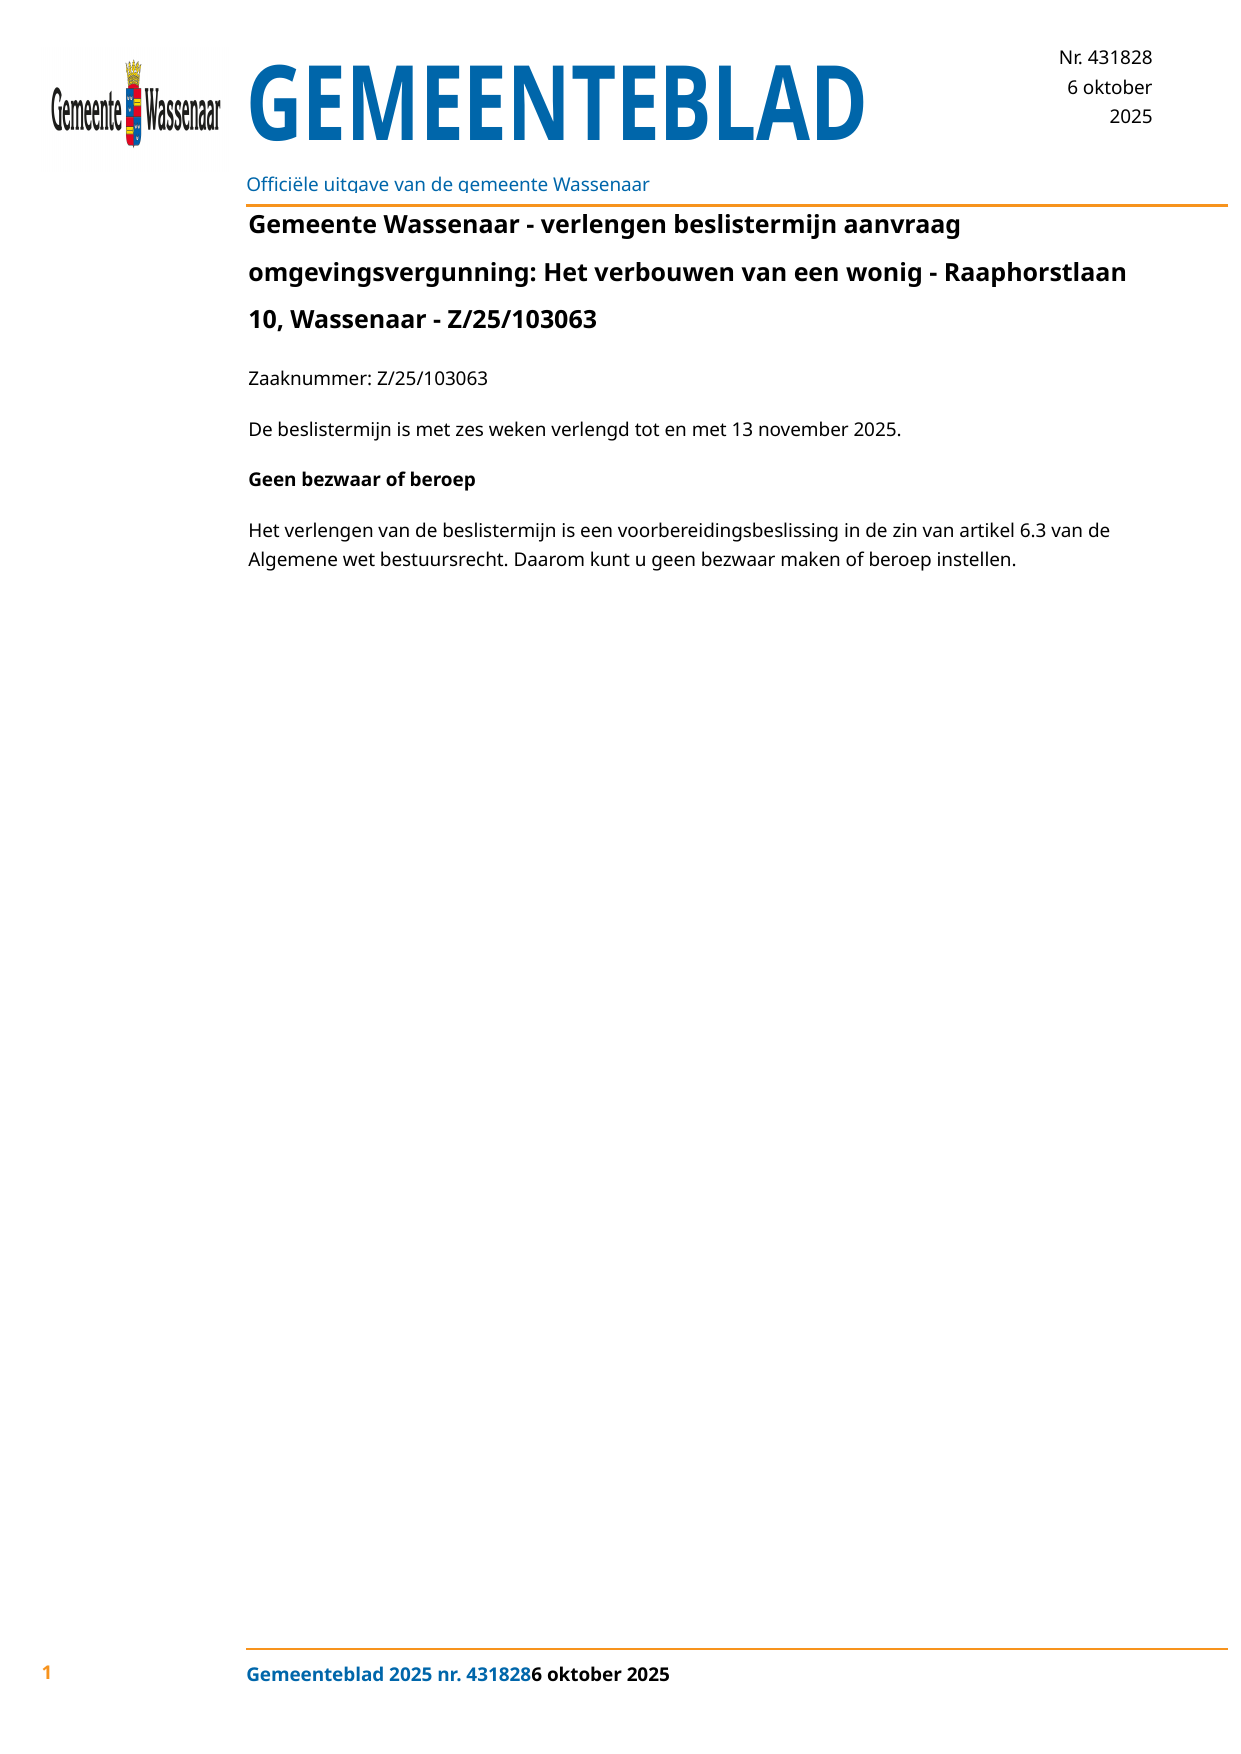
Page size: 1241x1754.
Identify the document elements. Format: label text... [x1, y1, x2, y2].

text Geen bezwaar of beroep [248, 466, 1152, 492]
text Gemeente Wassenaar - verlengen beslistermijn aanvraag omgevingsvergunning: Het verbouwen van een wonig - Raaphorstlaan 10, Wassenaar - Z/25/103063 [248, 207, 1152, 336]
picture [41, 47, 231, 172]
text Zaaknummer: Z/25/103063 [248, 366, 1152, 391]
text Het verlengen van de beslistermijn is een voorbereidingsbeslissing in de zin van artikel 6.3 van de Algemene wet bestuursrecht. Daarom kunt u geen bezwaar maken of beroep instellen. [248, 517, 1152, 572]
text De beslistermijn is met zes weken verlengd tot en met 13 november 2025. [248, 416, 1152, 442]
